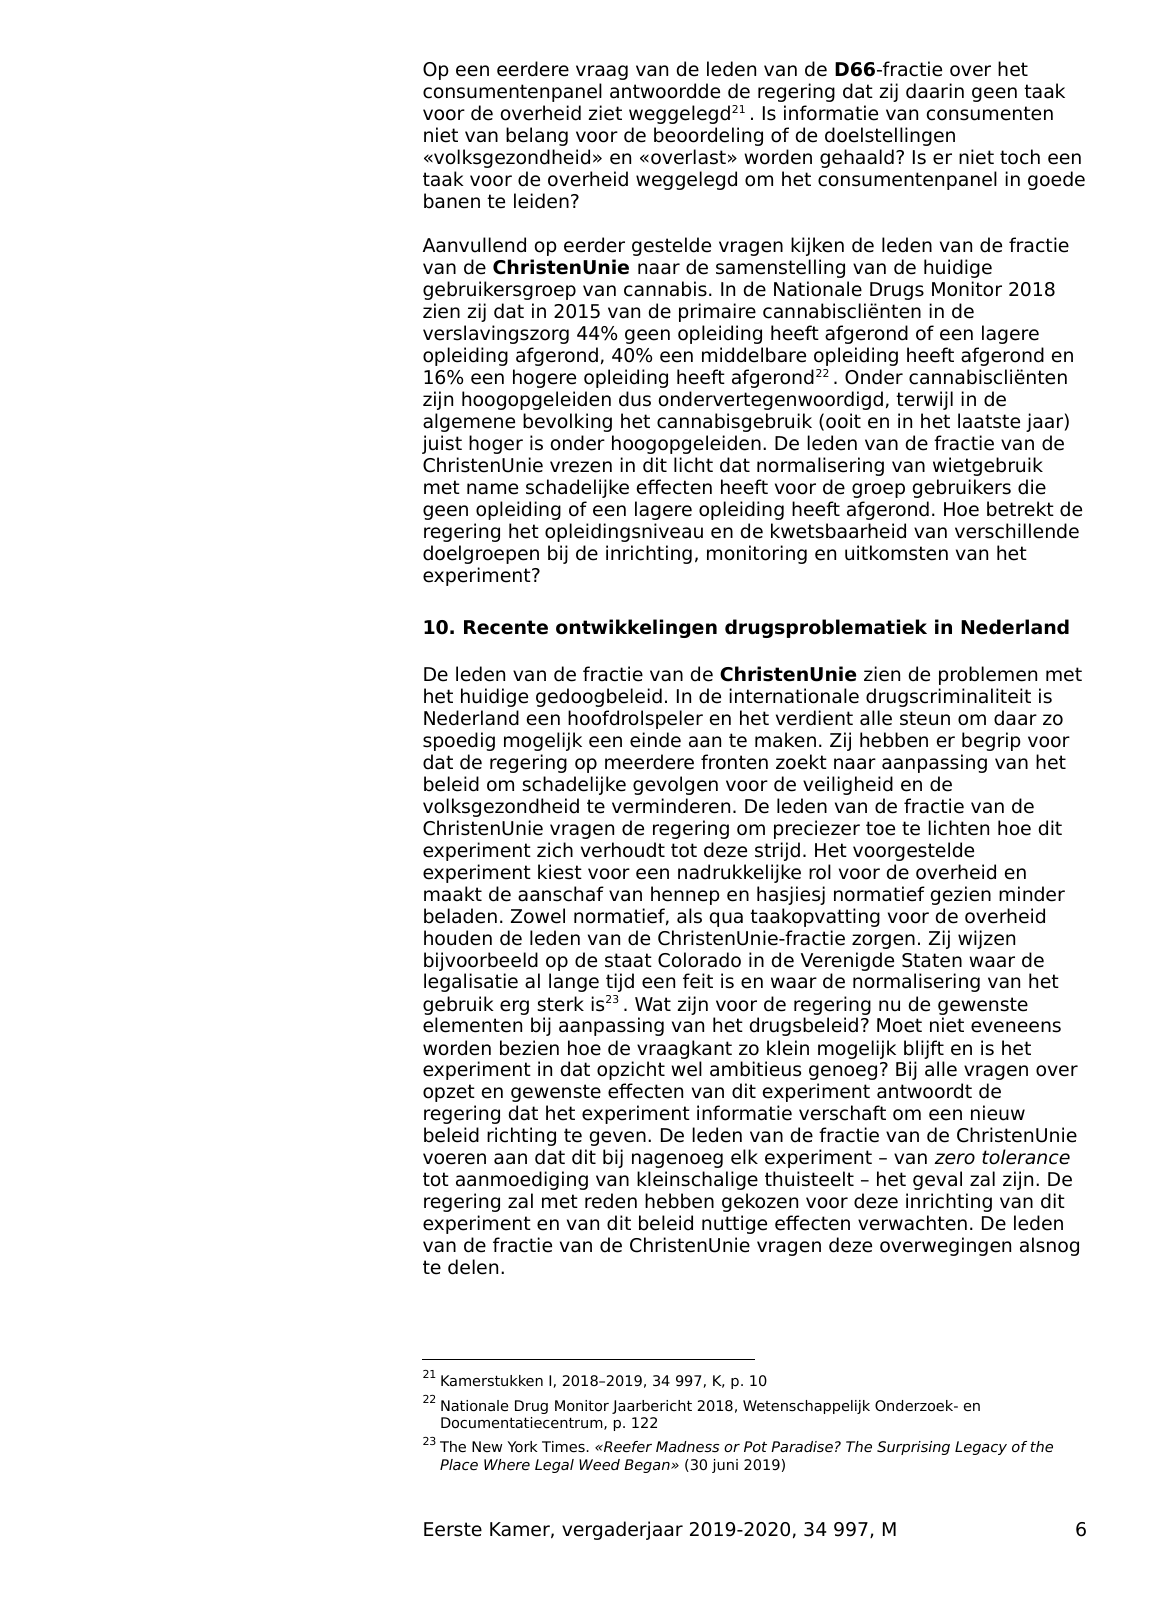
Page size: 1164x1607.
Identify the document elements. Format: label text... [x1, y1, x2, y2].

text Kamerstukken I, 2018–2019, 34 997, K, p. 10 [422, 1368, 1087, 1391]
text Nationale Drug Monitor Jaarbericht 2018, Wetenschappelijk Onderzoek- en Documentatiecentrum, p. 122 [422, 1393, 1087, 1432]
subtitle 10. Recente ontwikkelingen drugsproblematiek in Nederland [422, 617, 1087, 639]
text Aanvullend op eerder gestelde vragen kijken de leden van de fractie van de ChristenUnie naar de samenstelling van de huidige gebruikersgroep van cannabis. In de Nationale Drugs Monitor 2018 zien zij dat in 2015 van de primaire cannabiscliënten in de verslavingszorg 44% geen opleiding heeft afgerond of een lagere opleiding afgerond, 40% een middelbare opleiding heeft afgerond en 16% een hogere opleiding heeft afgerond. Onder cannabiscliënten zijn hoogopgeleiden dus ondervertegenwoordigd, terwijl in de algemene bevolking het cannabisgebruik (ooit en in het laatste jaar) juist hoger is onder hoogopgeleiden. De leden van de fractie van de ChristenUnie vrezen in dit licht dat normalisering van wietgebruik met name schadelijke effecten heeft voor de groep gebruikers die geen opleiding of een lagere opleiding heeft afgerond. Hoe betrekt de regering het opleidingsniveau en de kwetsbaarheid van verschillende doelgroepen bij de inrichting, monitoring en uitkomsten van het experiment? [422, 235, 1087, 587]
text Op een eerdere vraag van de leden van de D66-fractie over het consumentenpanel antwoordde de regering dat zij daarin geen taak voor de overheid ziet weggelegd. Is informatie van consumenten niet van belang voor de beoordeling of de doelstellingen «volksgezondheid» en «overlast» worden gehaald? Is er niet toch een taak voor de overheid weggelegd om het consumentenpanel in goede banen te leiden? [422, 59, 1087, 213]
text De leden van de fractie van de ChristenUnie zien de problemen met het huidige gedoogbeleid. In de internationale drugscriminaliteit is Nederland een hoofdrolspeler en het verdient alle steun om daar zo spoedig mogelijk een einde aan te maken. Zij hebben er begrip voor dat de regering op meerdere fronten zoekt naar aanpassing van het beleid om schadelijke gevolgen voor de veiligheid en de volksgezondheid te verminderen. De leden van de fractie van de ChristenUnie vragen de regering om preciezer toe te lichten hoe dit experiment zich verhoudt tot deze strijd. Het voorgestelde experiment kiest voor een nadrukkelijke rol voor de overheid en maakt de aanschaf van hennep en hasjiesj normatief gezien minder beladen. Zowel normatief, als qua taakopvatting voor de overheid houden de leden van de ChristenUnie-fractie zorgen. Zij wijzen bijvoorbeeld op de staat Colorado in de Verenigde Staten waar de legalisatie al lange tijd een feit is en waar de normalisering van het gebruik erg sterk is. Wat zijn voor de regering nu de gewenste elementen bij aanpassing van het drugsbeleid? Moet niet eveneens worden bezien hoe de vraagkant zo klein mogelijk blijft en is het experiment in dat opzicht wel ambitieus genoeg? Bij alle vragen over opzet en gewenste effecten van dit experiment antwoordt de regering dat het experiment informatie verschaft om een nieuw beleid richting te geven. De leden van de fractie van de ChristenUnie voeren aan dat dit bij nagenoeg elk experiment – van zero tolerance tot aanmoediging van kleinschalige thuisteelt – het geval zal zijn. De regering zal met reden hebben gekozen voor deze inrichting van dit experiment en van dit beleid nuttige effecten verwachten. De leden van de fractie van de ChristenUnie vragen deze overwegingen alsnog te delen. [422, 664, 1087, 1279]
text The New York Times. «Reefer Madness or Pot Paradise? The Surprising Legacy of the Place Where Legal Weed Began» (30 juni 2019) [422, 1435, 1087, 1474]
